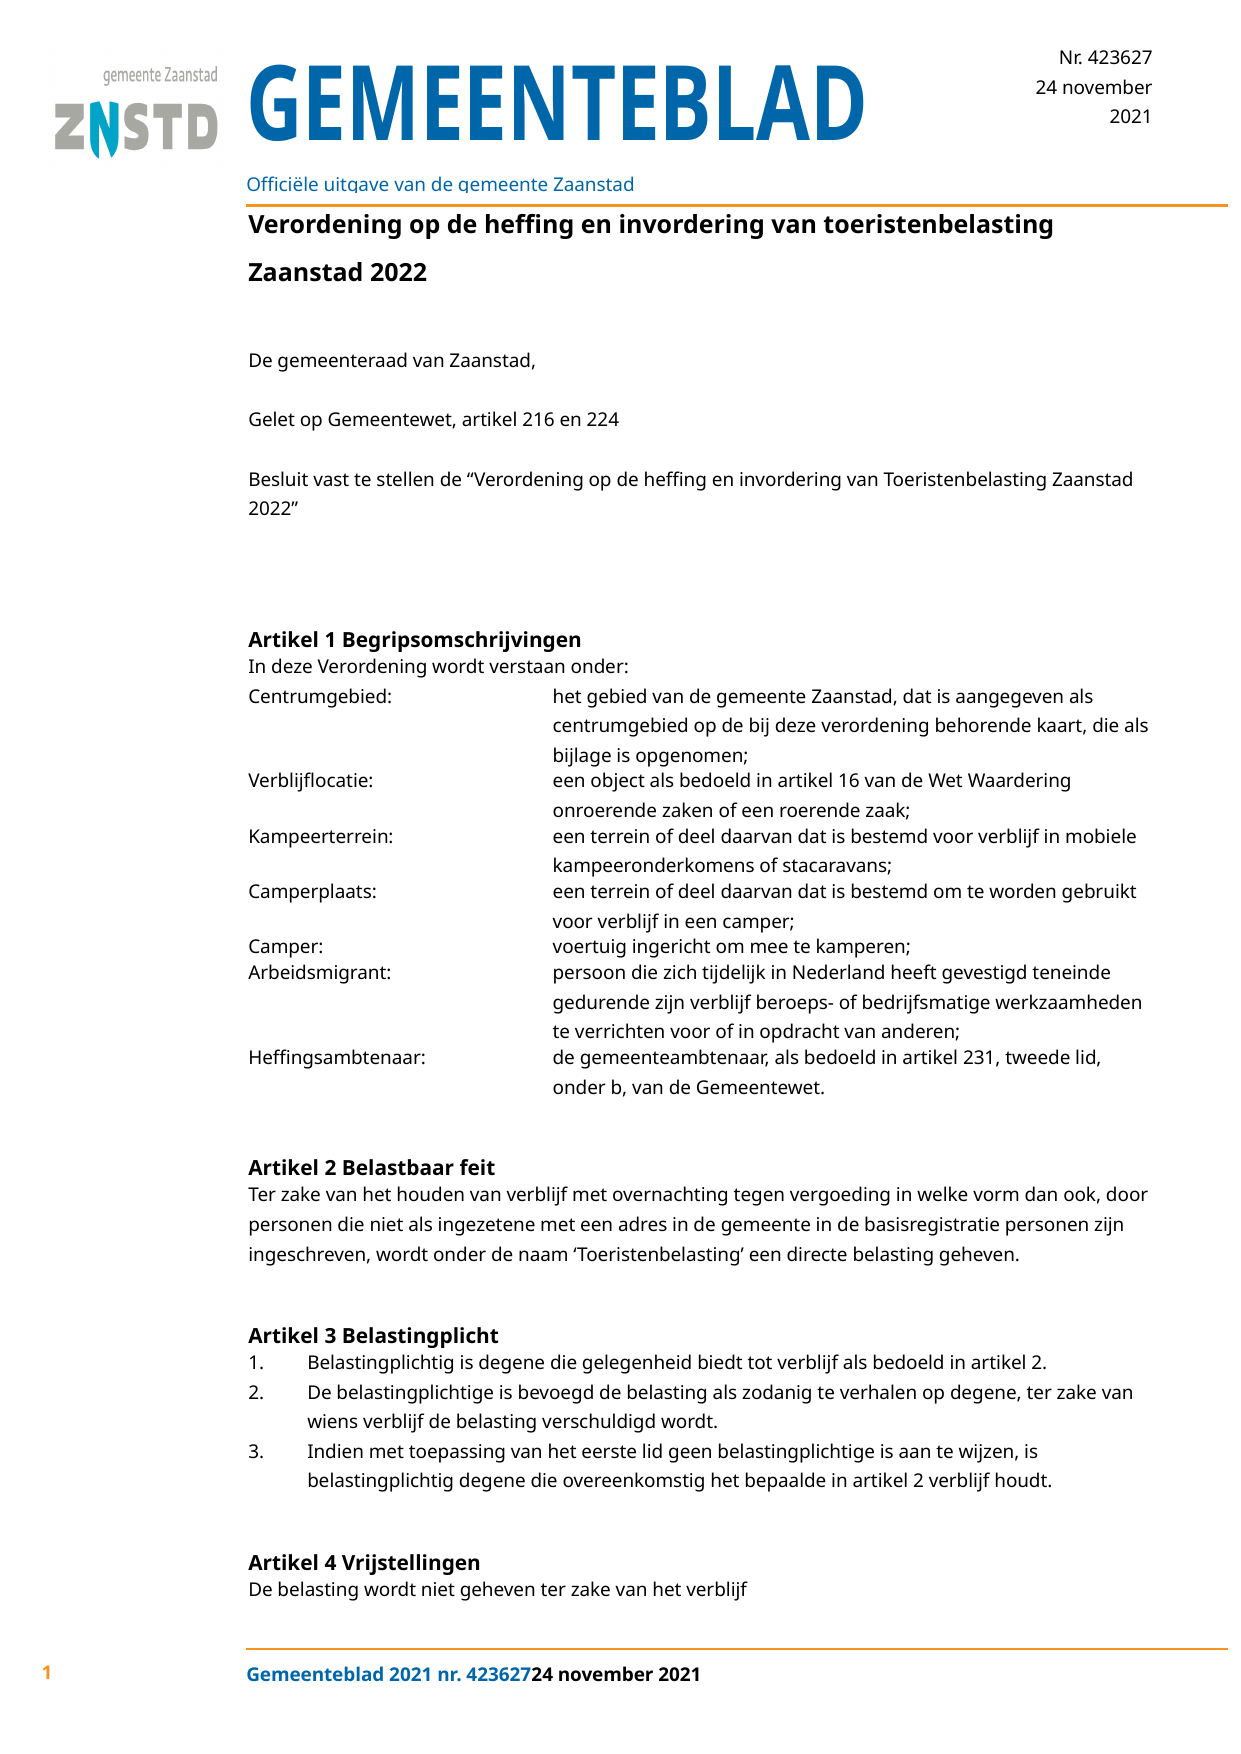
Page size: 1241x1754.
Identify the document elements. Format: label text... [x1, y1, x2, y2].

table_cell de gemeenteambtenaar, als bedoeld in artikel 231, tweede lid, onder b, van de Gemeentewet. [553, 1044, 1152, 1099]
table_cell Camperplaats: [248, 878, 552, 934]
table_cell Heffingsambtenaar: [248, 1044, 552, 1099]
text Verordening op de heffing en invordering van toeristenbelasting Zaanstad 2022 [248, 207, 1152, 288]
list Belastingplichtig is degene die gelegenheid biedt tot verblijf als bedoeld in artikel 2. [248, 1349, 1152, 1375]
text Ter zake van het houden van verblijf met overnachting tegen vergoeding in welke vorm dan ook, door personen die niet als ingezetene met een adres in de gemeente in de basisregistratie personen zijn ingeschreven, wordt onder de naam ‘Toeristenbelasting’ een directe belasting geheven. [248, 1182, 1152, 1267]
text In deze Verordening wordt verstaan onder: [248, 653, 1152, 679]
table_cell Camper: [248, 934, 552, 959]
table_cell een object als bedoeld in artikel 16 van de Wet Waardering onroerende zaken of een roerende zaak; [553, 768, 1152, 823]
text Artikel 2 Belastbaar feit [248, 1153, 1152, 1182]
table_cell een terrein of deel daarvan dat is bestemd voor verblijf in mobiele kampeeronderkomens of stacaravans; [553, 823, 1152, 878]
text De gemeenteraad van Zaanstad, [248, 347, 1152, 373]
text Artikel 4 Vrijstellingen [248, 1548, 1152, 1576]
table_header het gebied van de gemeente Zaanstad, dat is aangegeven als centrumgebied op de bij deze verordening behorende kaart, die als bijlage is opgenomen; [553, 683, 1152, 768]
table_cell Arbeidsmigrant: [248, 959, 552, 1044]
table_header Centrumgebied: [248, 683, 552, 768]
text De belasting wordt niet geheven ter zake van het verblijf [248, 1576, 1152, 1602]
table_cell voertuig ingericht om mee te kamperen; [553, 934, 1152, 959]
picture [41, 47, 231, 172]
table_cell een terrein of deel daarvan dat is bestemd om te worden gebruikt voor verblijf in een camper; [553, 878, 1152, 934]
text Artikel 1 Begripsomschrijvingen [248, 625, 1152, 653]
list Indien met toepassing van het eerste lid geen belastingplichtige is aan te wijzen, is belastingplichtig degene die overeenkomstig het bepaalde in artikel 2 verblijf houdt. [248, 1438, 1152, 1493]
text Gelet op Gemeentewet, artikel 216 en 224 [248, 407, 1152, 432]
text Artikel 3 Belastingplicht [248, 1321, 1152, 1349]
text Besluit vast te stellen de “Verordening op de heffing en invordering van Toeristenbelasting Zaanstad 2022” [248, 466, 1152, 521]
table_cell Verblijflocatie: [248, 768, 552, 823]
list De belastingplichtige is bevoegd de belasting als zodanig te verhalen op degene, ter zake van wiens verblijf de belasting verschuldigd wordt. [248, 1379, 1152, 1434]
table_cell Kampeerterrein: [248, 823, 552, 878]
table_cell persoon die zich tijdelijk in Nederland heeft gevestigd teneinde gedurende zijn verblijf beroeps- of bedrijfsmatige werkzaamheden te verrichten voor of in opdracht van anderen; [553, 959, 1152, 1044]
